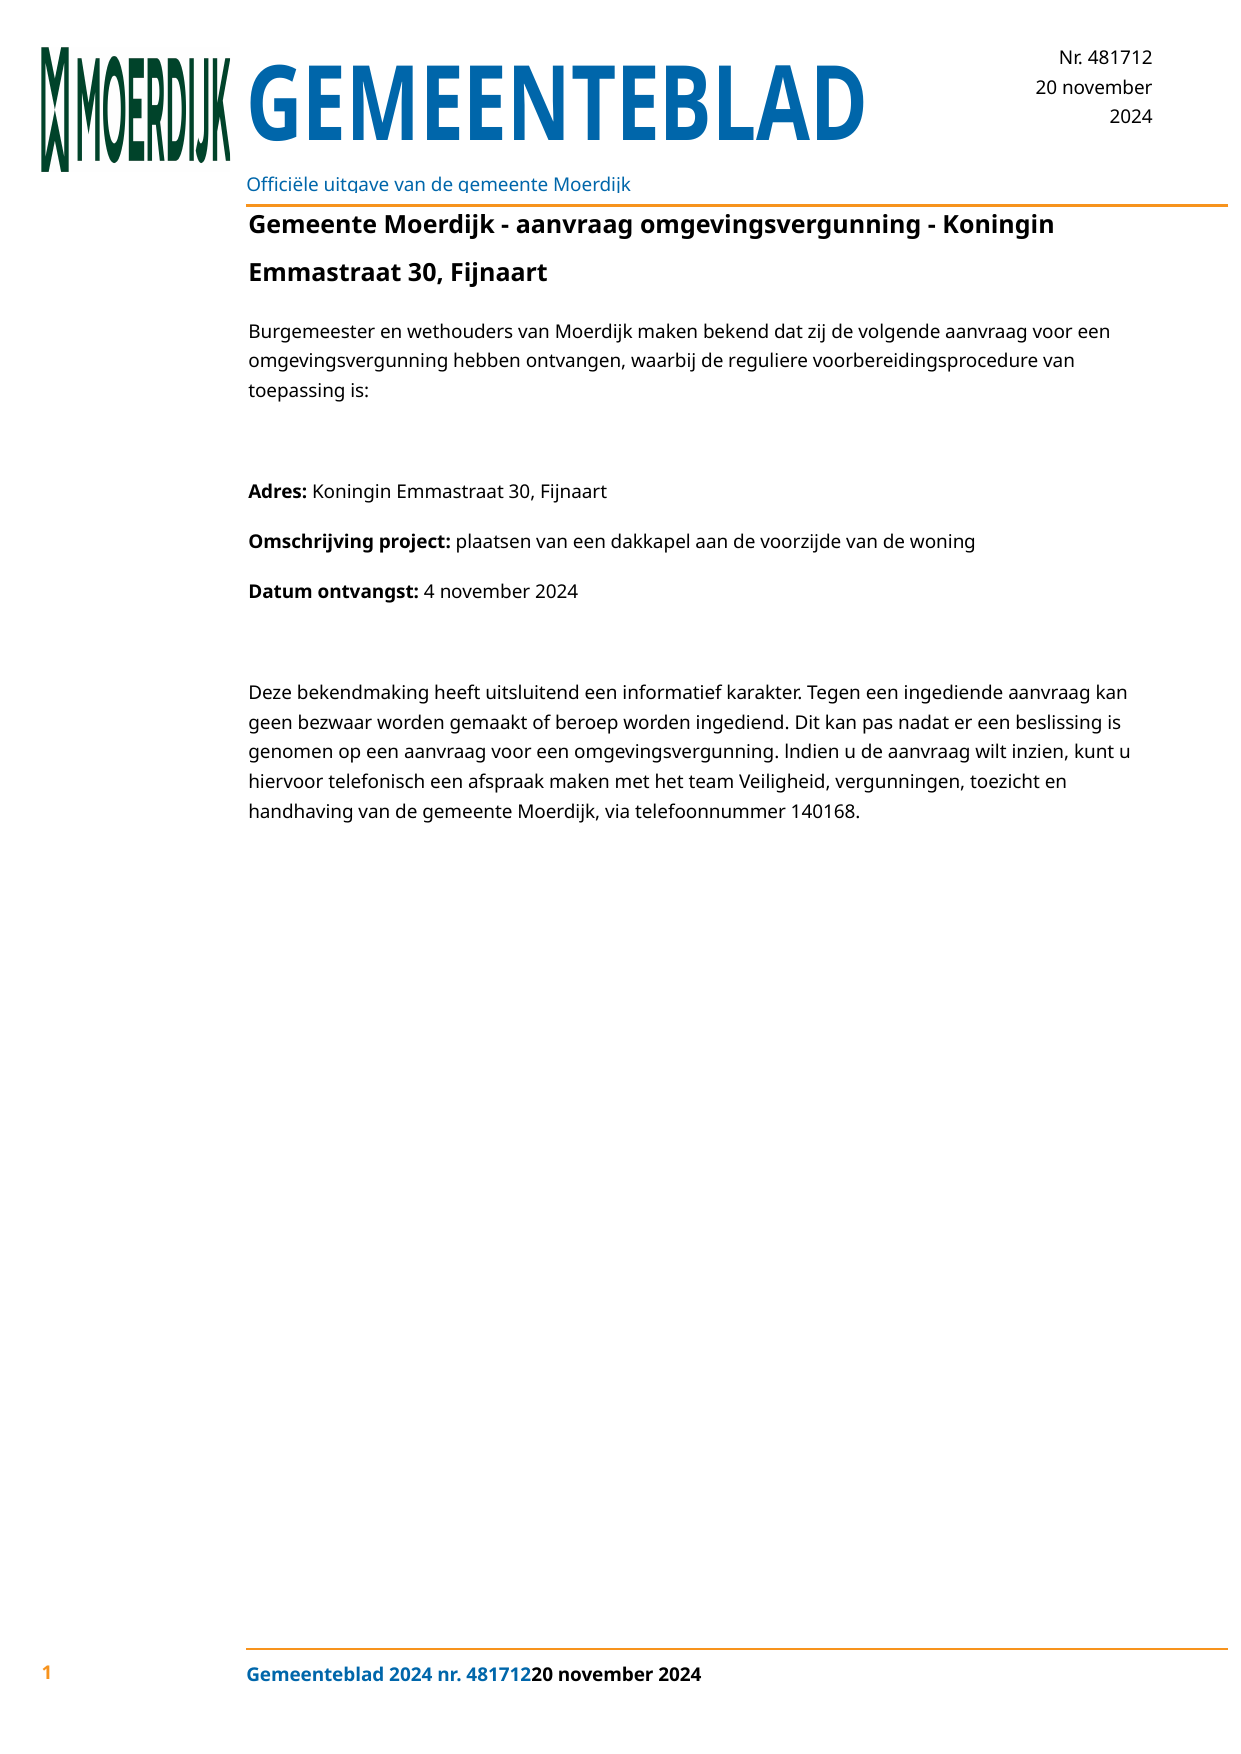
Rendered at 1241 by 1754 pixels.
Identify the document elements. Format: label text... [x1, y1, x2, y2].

text Datum ontvangst: 4 november 2024 [248, 579, 1152, 604]
text Adres: Koningin Emmastraat 30, Fijnaart [248, 478, 1152, 504]
text Burgemeester en wethouders van Moerdijk maken bekend dat zij de volgende aanvraag voor een omgevingsvergunning hebben ontvangen, waarbij de reguliere voorbereidingsprocedure van toepassing is: [248, 318, 1152, 403]
text Omschrijving project: plaatsen van een dakkapel aan de voorzijde van de woning [248, 528, 1152, 554]
picture [41, 47, 231, 172]
text Deze bekendmaking heeft uitsluitend een informatief karakter. Tegen een ingediende aanvraag kan geen bezwaar worden gemaakt of beroep worden ingediend. Dit kan pas nadat er een beslissing is genomen op een aanvraag voor een omgevingsvergunning. lndien u de aanvraag wilt inzien, kunt u hiervoor telefonisch een afspraak maken met het team Veiligheid, vergunningen, toezicht en handhaving van de gemeente Moerdijk, via telefoonnummer 140168. [248, 679, 1152, 824]
text Gemeente Moerdijk - aanvraag omgevingsvergunning - Koningin Emmastraat 30, Fijnaart [248, 207, 1152, 288]
